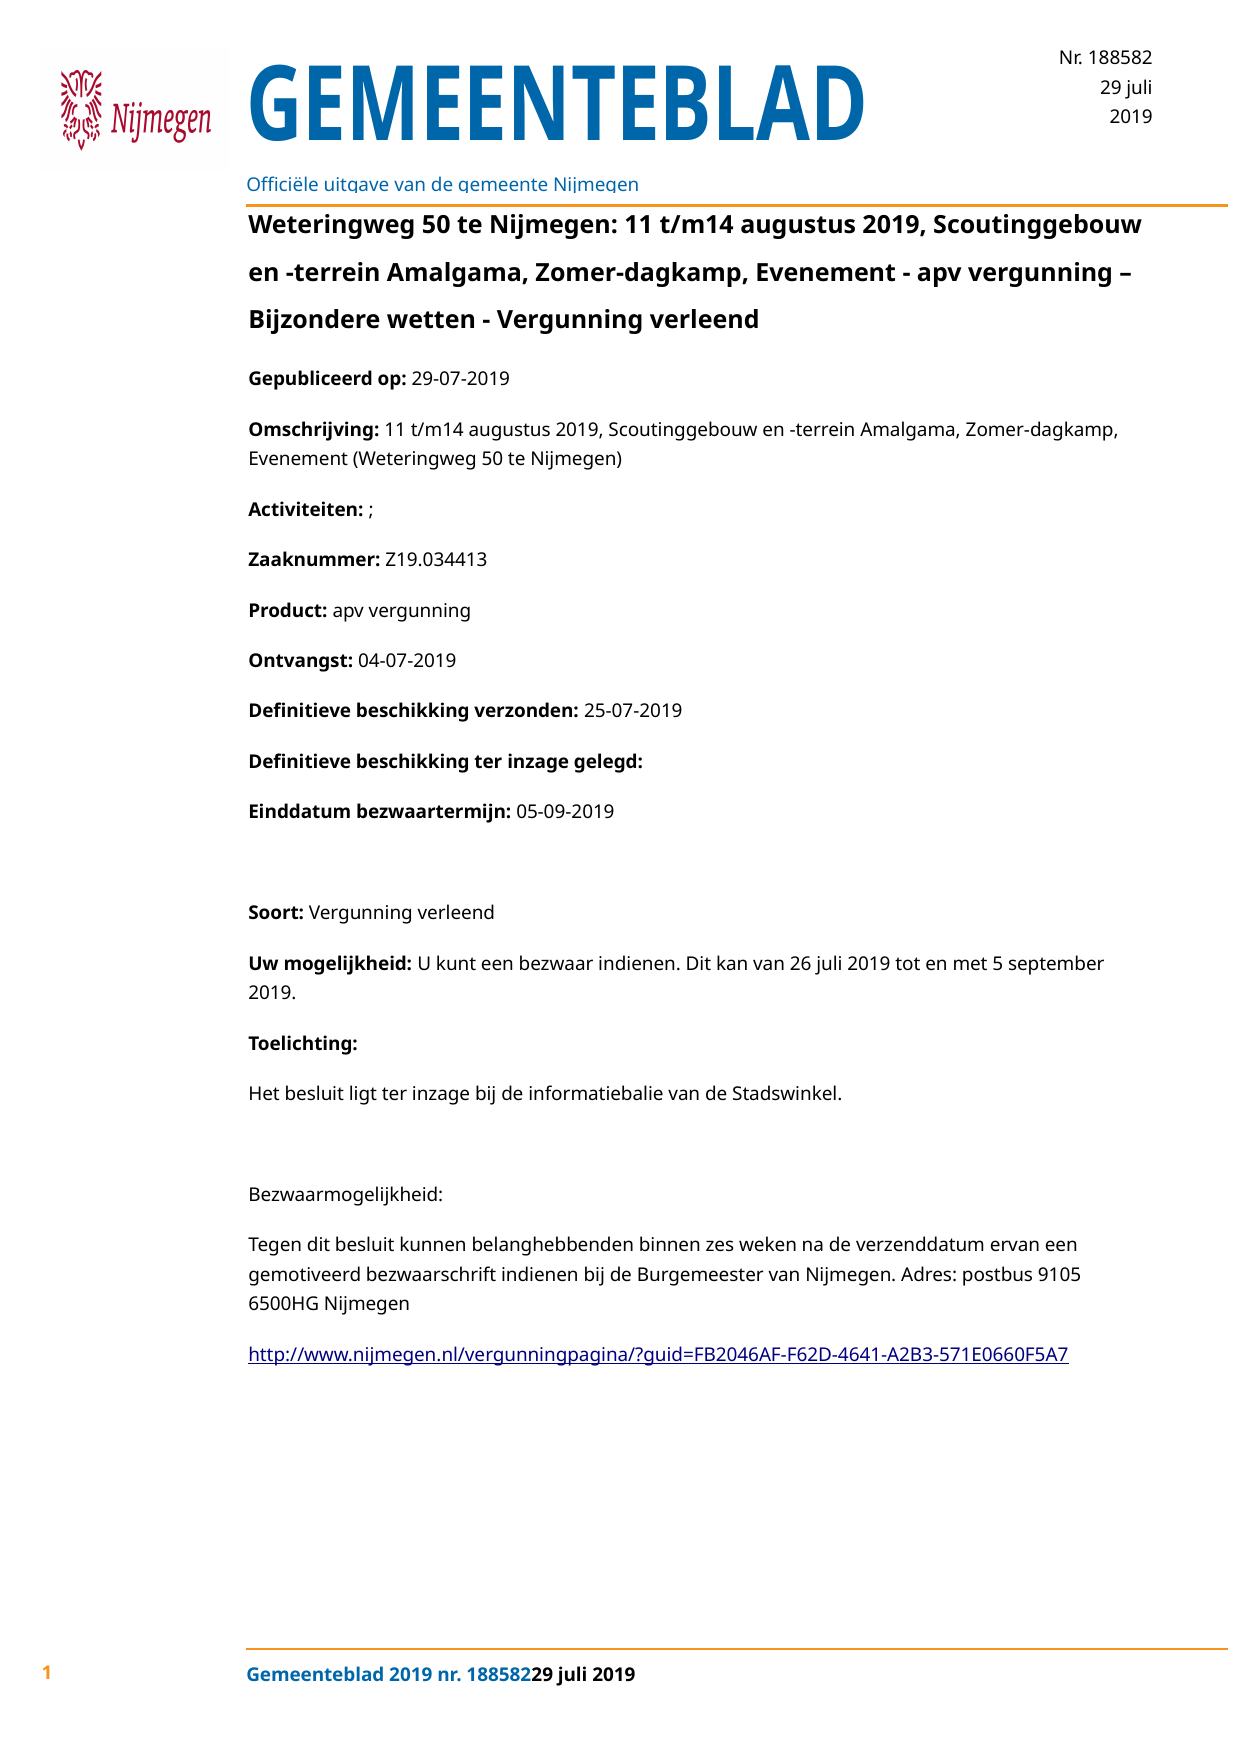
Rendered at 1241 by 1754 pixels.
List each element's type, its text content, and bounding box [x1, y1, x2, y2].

text Definitieve beschikking ter inzage gelegd: [248, 748, 1152, 774]
text Definitieve beschikking verzonden: 25-07-2019 [248, 698, 1152, 723]
text Het besluit ligt ter inzage bij de informatiebalie van de Stadswinkel. [248, 1080, 1152, 1106]
text Ontvangst: 04-07-2019 [248, 647, 1152, 673]
text http://www.nijmegen.nl/vergunningpagina/?guid=FB2046AF-F62D-4641-A2B3-571E0660F5A7 [248, 1341, 1152, 1367]
text Omschrijving: 11 t/m14 augustus 2019, Scoutinggebouw en -terrein Amalgama, Zomer-dagkamp, Evenement (Weteringweg 50 te Nijmegen) [248, 416, 1152, 471]
text Soort: Vergunning verleend [248, 899, 1152, 925]
text Toelichting: [248, 1030, 1152, 1055]
text Einddatum bezwaartermijn: 05-09-2019 [248, 798, 1152, 824]
text Weteringweg 50 te Nijmegen: 11 t/m14 augustus 2019, Scoutinggebouw en -terrein Amalgama, Zomer-dagkamp, Evenement - apv vergunning – Bijzondere wetten - Vergunning verleend [248, 207, 1152, 336]
text Zaaknummer: Z19.034413 [248, 546, 1152, 572]
picture [41, 47, 231, 172]
text Gepubliceerd op: 29-07-2019 [248, 366, 1152, 391]
text Activiteiten: ; [248, 496, 1152, 522]
text Bezwaarmogelijkheid: [248, 1181, 1152, 1207]
text Product: apv vergunning [248, 597, 1152, 622]
text Uw mogelijkheid: U kunt een bezwaar indienen. Dit kan van 26 juli 2019 tot en met 5 september 2019. [248, 950, 1152, 1005]
text Tegen dit besluit kunnen belanghebbenden binnen zes weken na de verzenddatum ervan een gemotiveerd bezwaarschrift indienen bij de Burgemeester van Nijmegen. Adres: postbus 9105 6500HG Nijmegen [248, 1231, 1152, 1316]
